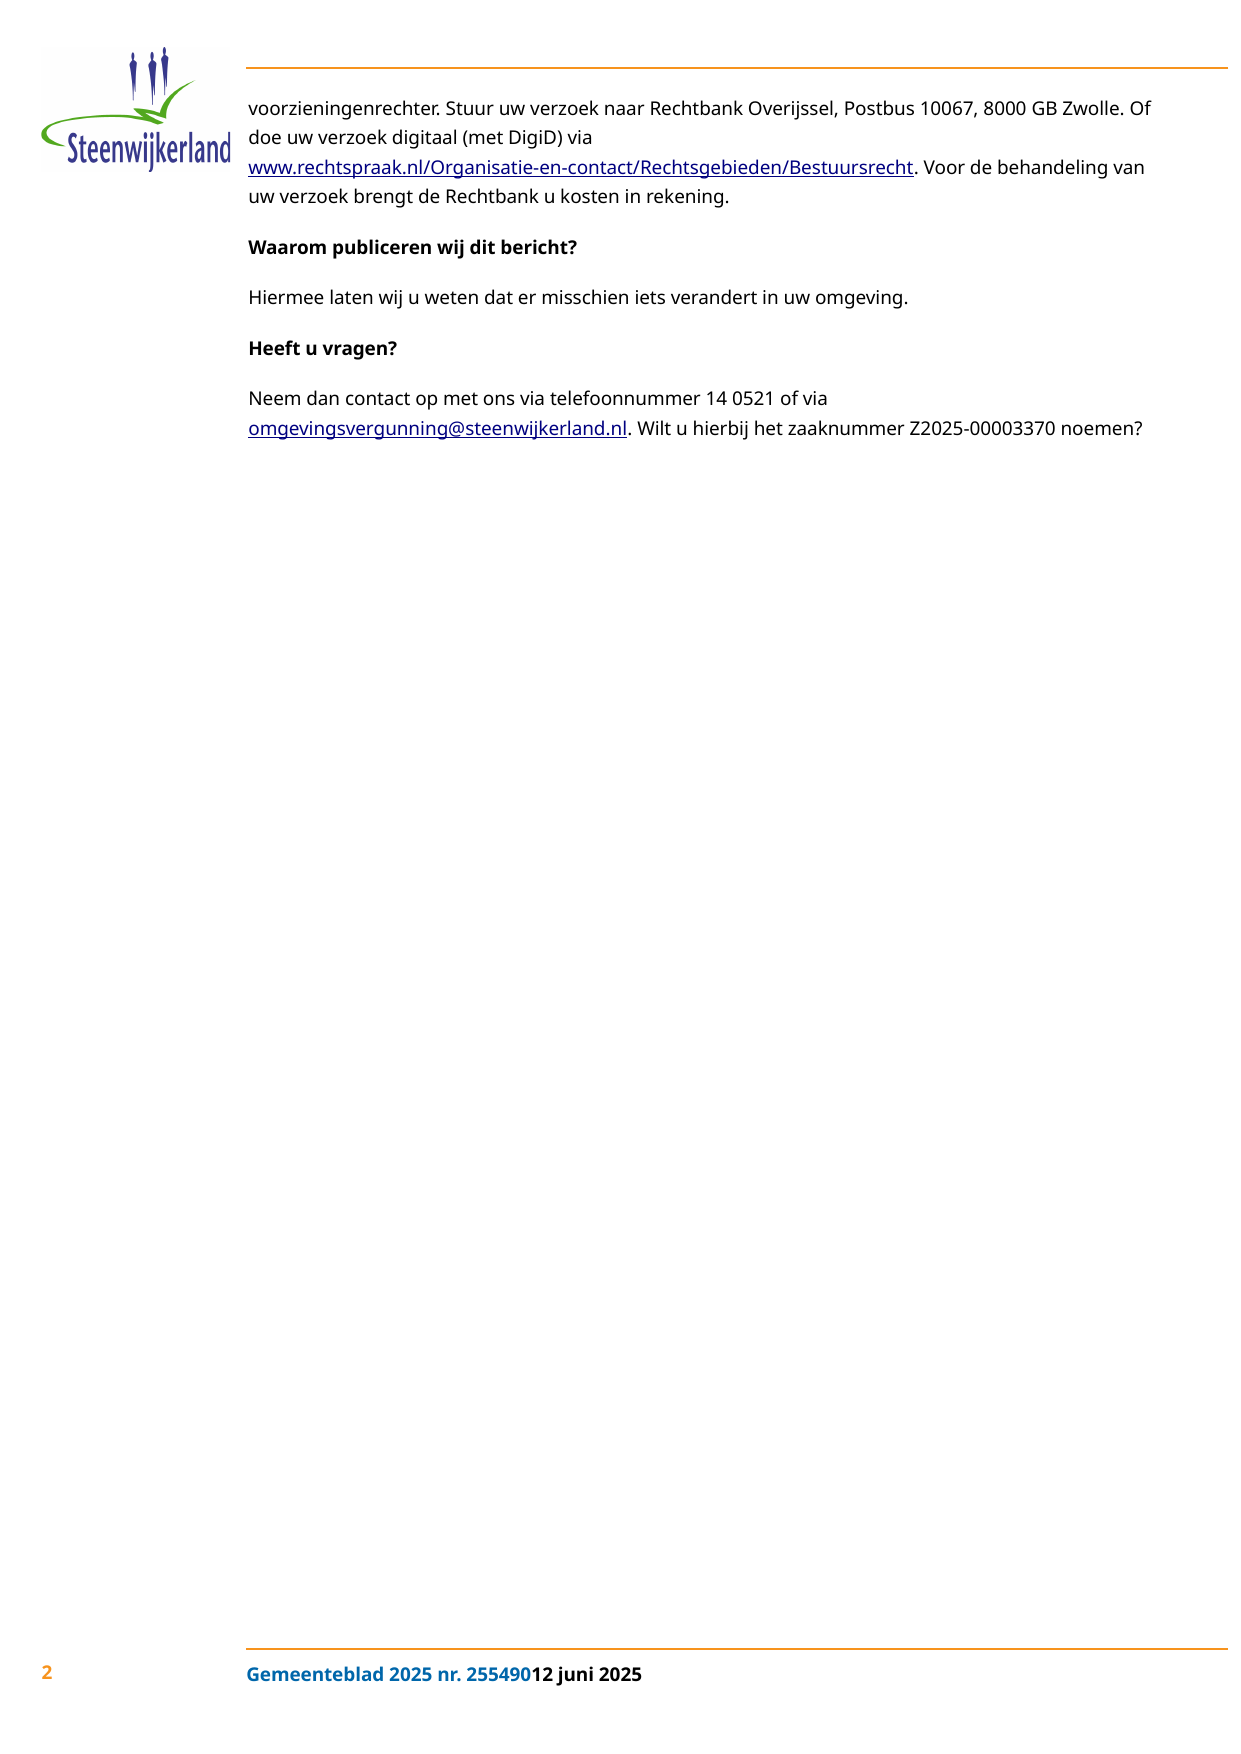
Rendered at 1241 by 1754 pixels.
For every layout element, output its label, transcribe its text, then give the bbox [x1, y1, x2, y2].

text Heeft u vragen? [248, 335, 1152, 361]
picture [41, 47, 231, 172]
text voorzieningenrechter. Stuur uw verzoek naar Rechtbank Overijssel, Postbus 10067, 8000 GB Zwolle. Of doe uw verzoek digitaal (met DigiD) via www.rechtspraak.nl/Organisatie-en-contact/Rechtsgebieden/Bestuursrecht. Voor de behandeling van uw verzoek brengt de Rechtbank u kosten in rekening. [248, 95, 1152, 209]
text Hiermee laten wij u weten dat er misschien iets verandert in uw omgeving. [248, 284, 1152, 310]
text Waarom publiceren wij dit bericht? [248, 234, 1152, 260]
text Neem dan contact op met ons via telefoonnummer 14 0521 of via omgevingsvergunning@steenwijkerland.nl. Wilt u hierbij het zaaknummer Z2025-00003370 noemen? [248, 385, 1152, 441]
